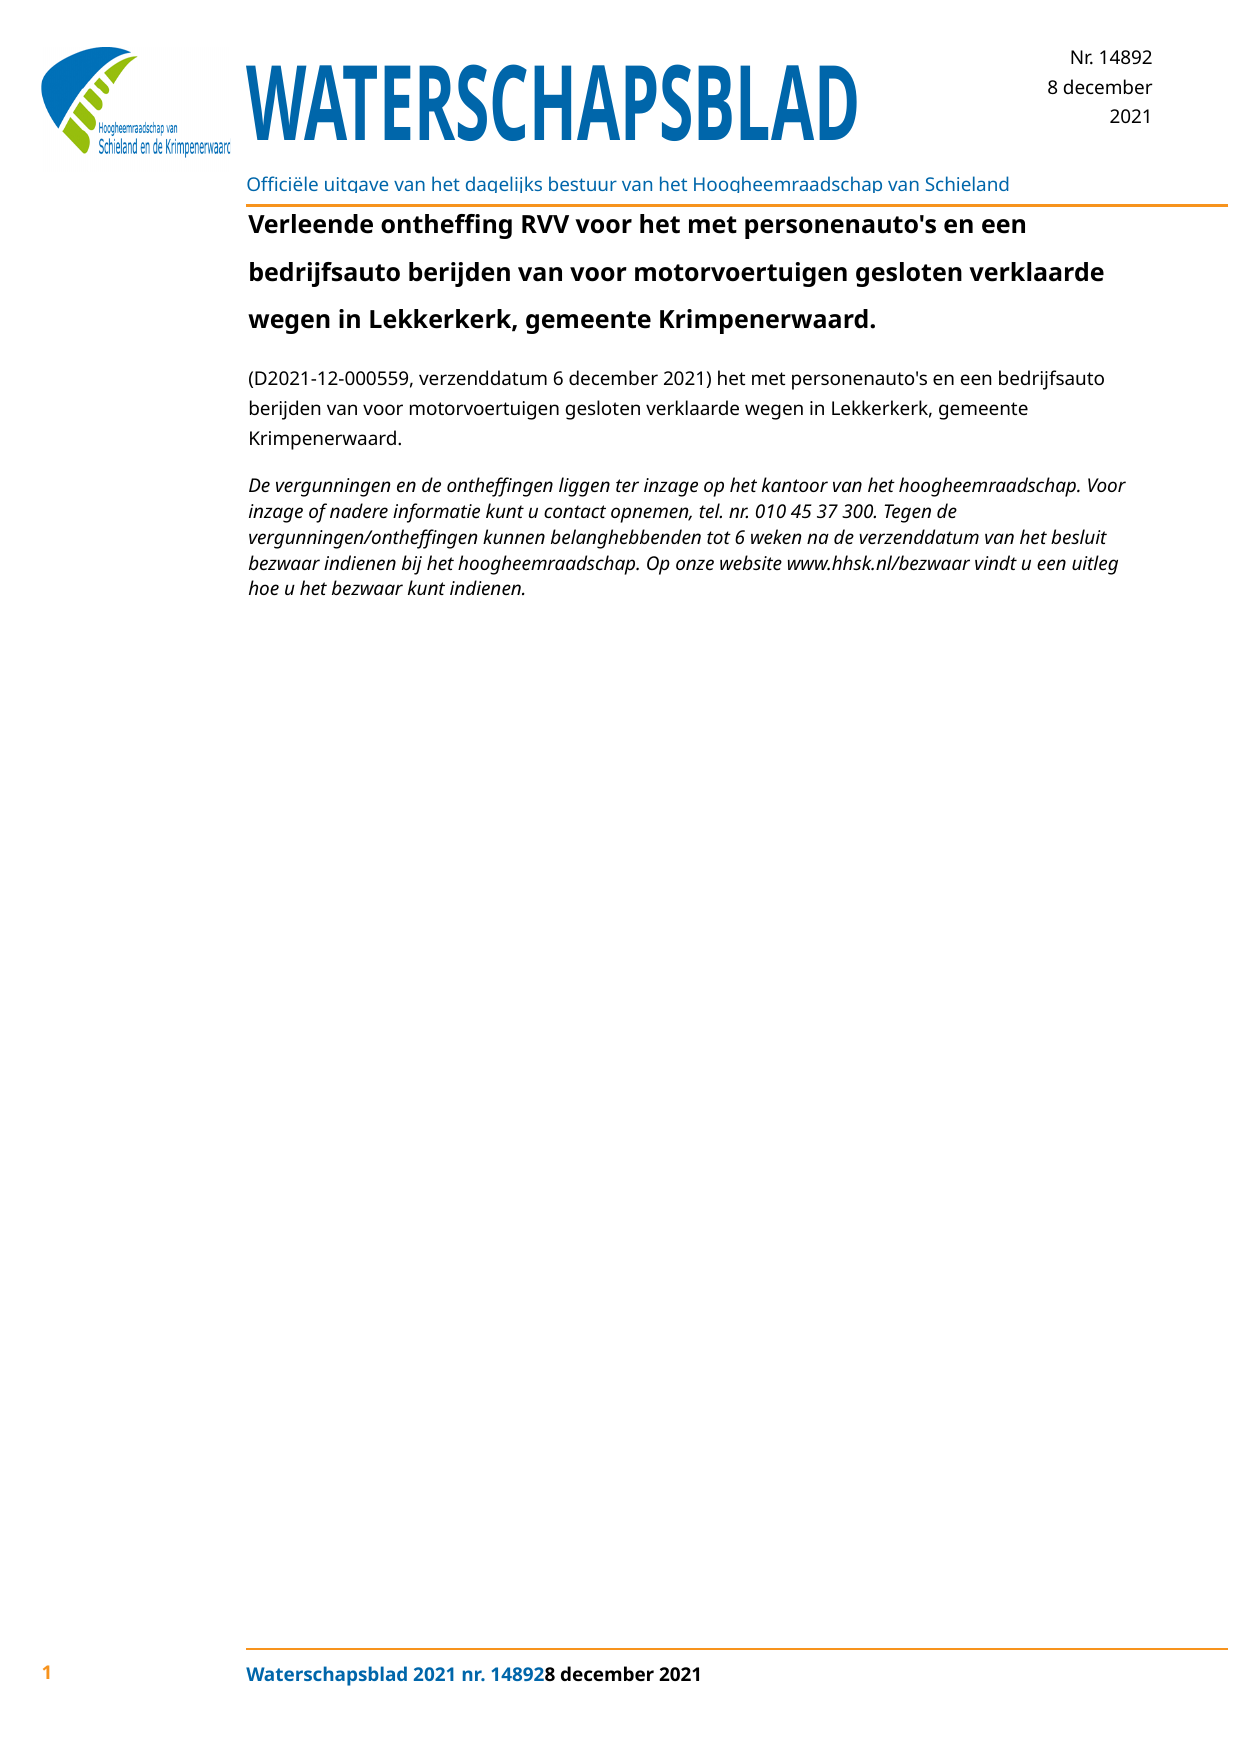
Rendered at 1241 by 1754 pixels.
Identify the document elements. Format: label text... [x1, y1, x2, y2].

text (D2021-12-000559, verzenddatum 6 december 2021) het met personenauto's en een bedrijfsauto berijden van voor motorvoertuigen gesloten verklaarde wegen in Lekkerkerk, gemeente Krimpenerwaard. [248, 366, 1152, 450]
text Verleende ontheffing RVV voor het met personenauto's en een bedrijfsauto berijden van voor motorvoertuigen gesloten verklaarde wegen in Lekkerkerk, gemeente Krimpenerwaard. [248, 207, 1152, 336]
picture [41, 47, 231, 172]
text De vergunningen en de ontheffingen liggen ter inzage op het kantoor van het hoogheemraadschap. Voor inzage of nadere informatie kunt u contact opnemen, tel. nr. 010 45 37 300. Tegen de vergunningen/ontheffingen kunnen belanghebbenden tot 6 weken na de verzenddatum van het besluit bezwaar indienen bij het hoogheemraadschap. Op onze website www.hhsk.nl/bezwaar vindt u een uitleg hoe u het bezwaar kunt indienen. [248, 472, 1152, 601]
